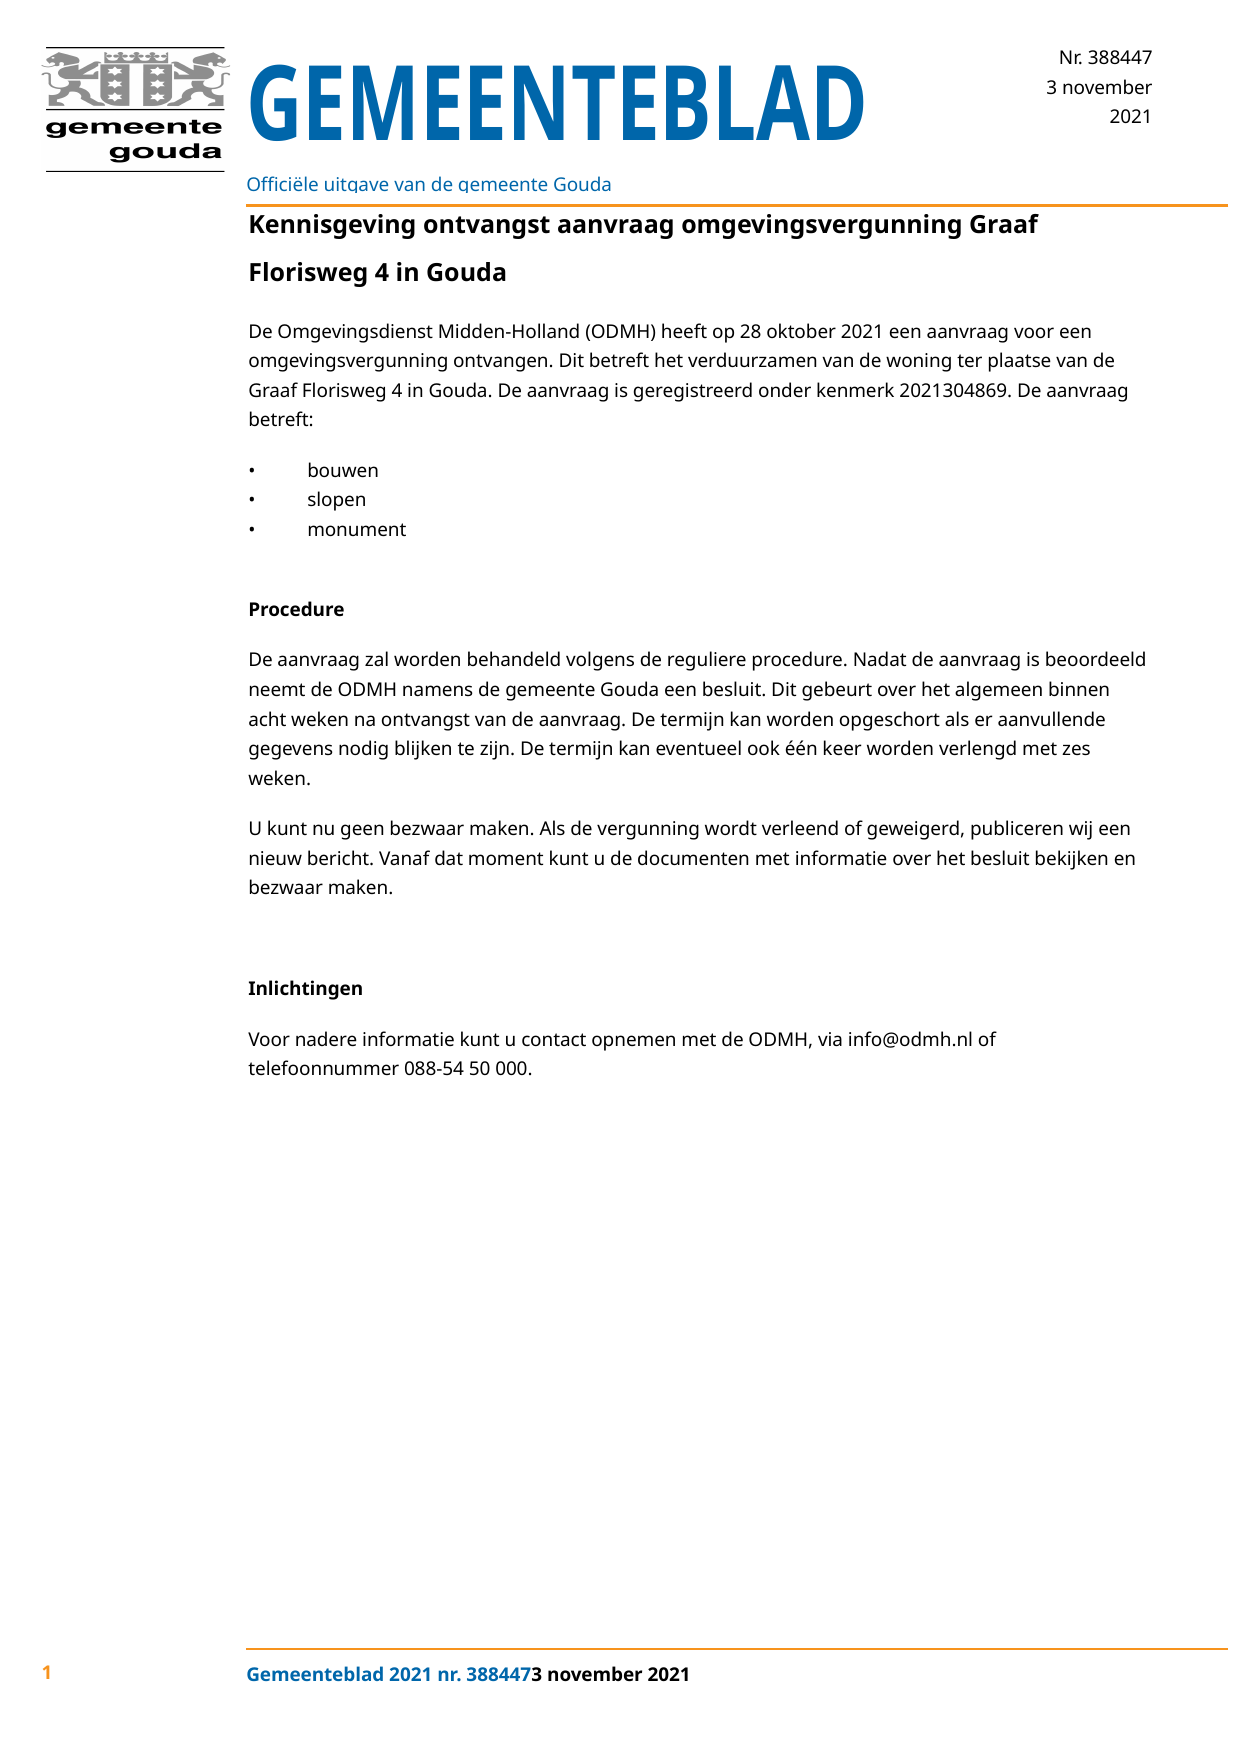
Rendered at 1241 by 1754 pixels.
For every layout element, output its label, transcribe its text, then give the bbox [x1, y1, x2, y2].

text Inlichtingen [248, 975, 1152, 1001]
text Voor nadere informatie kunt u contact opnemen met de ODMH, via info@odmh.nl of telefoonnummer 088-54 50 000. [248, 1026, 1152, 1081]
list monument [248, 516, 1152, 542]
list slopen [248, 487, 1152, 512]
text Procedure [248, 596, 1152, 622]
list bouwen [248, 457, 1152, 483]
text Kennisgeving ontvangst aanvraag omgevingsvergunning Graaf Florisweg 4 in Gouda [248, 207, 1152, 288]
text U kunt nu geen bezwaar maken. Als de vergunning wordt verleend of geweigerd, publiceren wij een nieuw bericht. Vanaf dat moment kunt u de documenten met informatie over het besluit bekijken en bezwaar maken. [248, 815, 1152, 900]
text De aanvraag zal worden behandeld volgens de reguliere procedure. Nadat de aanvraag is beoordeeld neemt de ODMH namens de gemeente Gouda een besluit. Dit gebeurt over het algemeen binnen acht weken na ontvangst van de aanvraag. De termijn kan worden opgeschort als er aanvullende gegevens nodig blijken te zijn. De termijn kan eventueel ook één keer worden verlengd met zes weken. [248, 647, 1152, 791]
picture [41, 47, 231, 172]
text De Omgevingsdienst Midden-Holland (ODMH) heeft op 28 oktober 2021 een aanvraag voor een omgevingsvergunning ontvangen. Dit betreft het verduurzamen van de woning ter plaatse van de Graaf Florisweg 4 in Gouda. De aanvraag is geregistreerd onder kenmerk 2021304869. De aanvraag betreft: [248, 318, 1152, 432]
